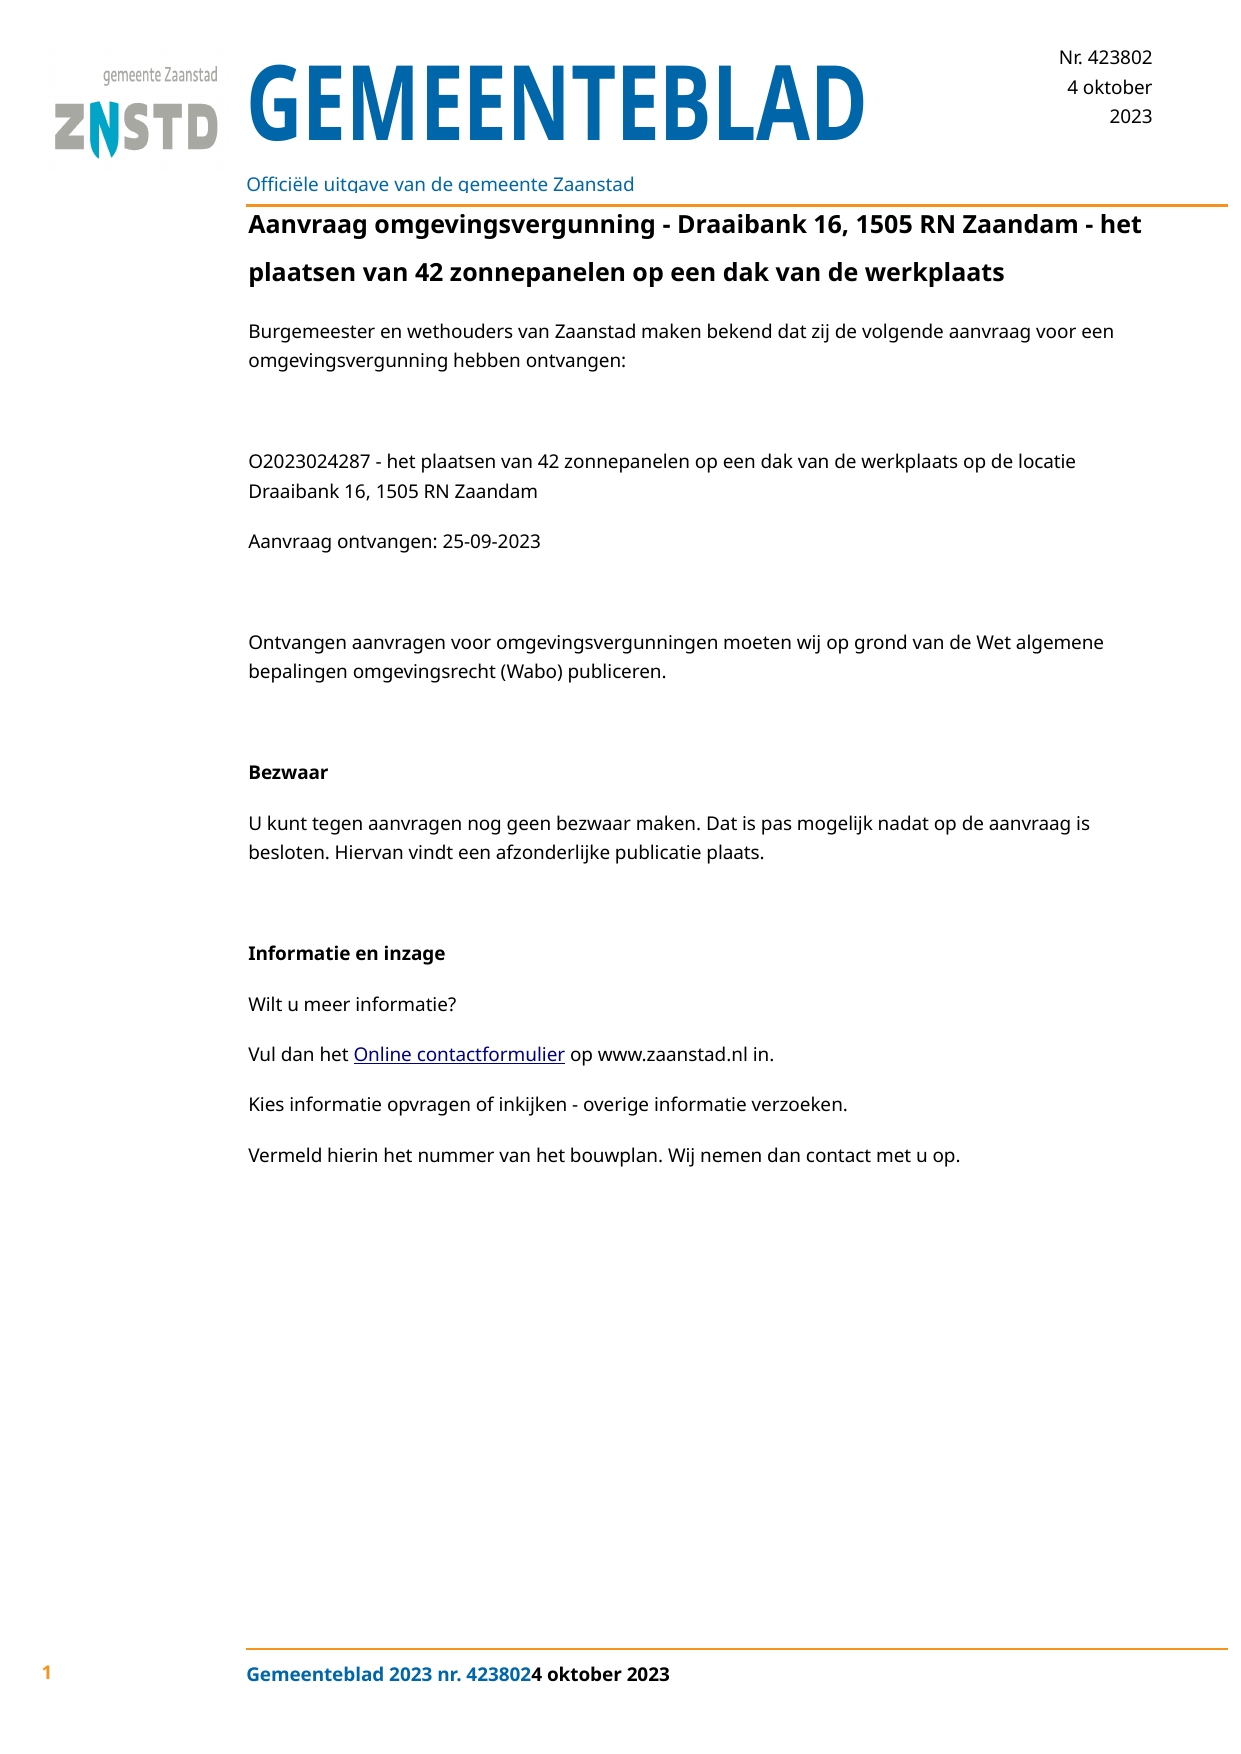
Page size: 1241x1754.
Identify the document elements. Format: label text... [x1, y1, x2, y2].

text Bezwaar [248, 759, 1152, 785]
text Wilt u meer informatie? [248, 991, 1152, 1017]
text Informatie en inzage [248, 940, 1152, 966]
text Aanvraag ontvangen: 25-09-2023 [248, 528, 1152, 554]
text Aanvraag omgevingsvergunning - Draaibank 16, 1505 RN Zaandam - het plaatsen van 42 zonnepanelen op een dak van de werkplaats [248, 207, 1152, 288]
text Vul dan het Online contactformulier op www.zaanstad.nl in. [248, 1041, 1152, 1067]
text Vermeld hierin het nummer van het bouwplan. Wij nemen dan contact met u op. [248, 1142, 1152, 1168]
text Burgemeester en wethouders van Zaanstad maken bekend dat zij de volgende aanvraag voor een omgevingsvergunning hebben ontvangen: [248, 318, 1152, 373]
text U kunt tegen aanvragen nog geen bezwaar maken. Dat is pas mogelijk nadat op de aanvraag is besloten. Hiervan vindt een afzonderlijke publicatie plaats. [248, 810, 1152, 865]
text O2023024287 - het plaatsen van 42 zonnepanelen op een dak van de werkplaats op de locatie Draaibank 16, 1505 RN Zaandam [248, 448, 1152, 504]
picture [41, 47, 231, 172]
text Ontvangen aanvragen voor omgevingsvergunningen moeten wij op grond van de Wet algemene bepalingen omgevingsrecht (Wabo) publiceren. [248, 629, 1152, 684]
text Kies informatie opvragen of inkijken - overige informatie verzoeken. [248, 1092, 1152, 1117]
